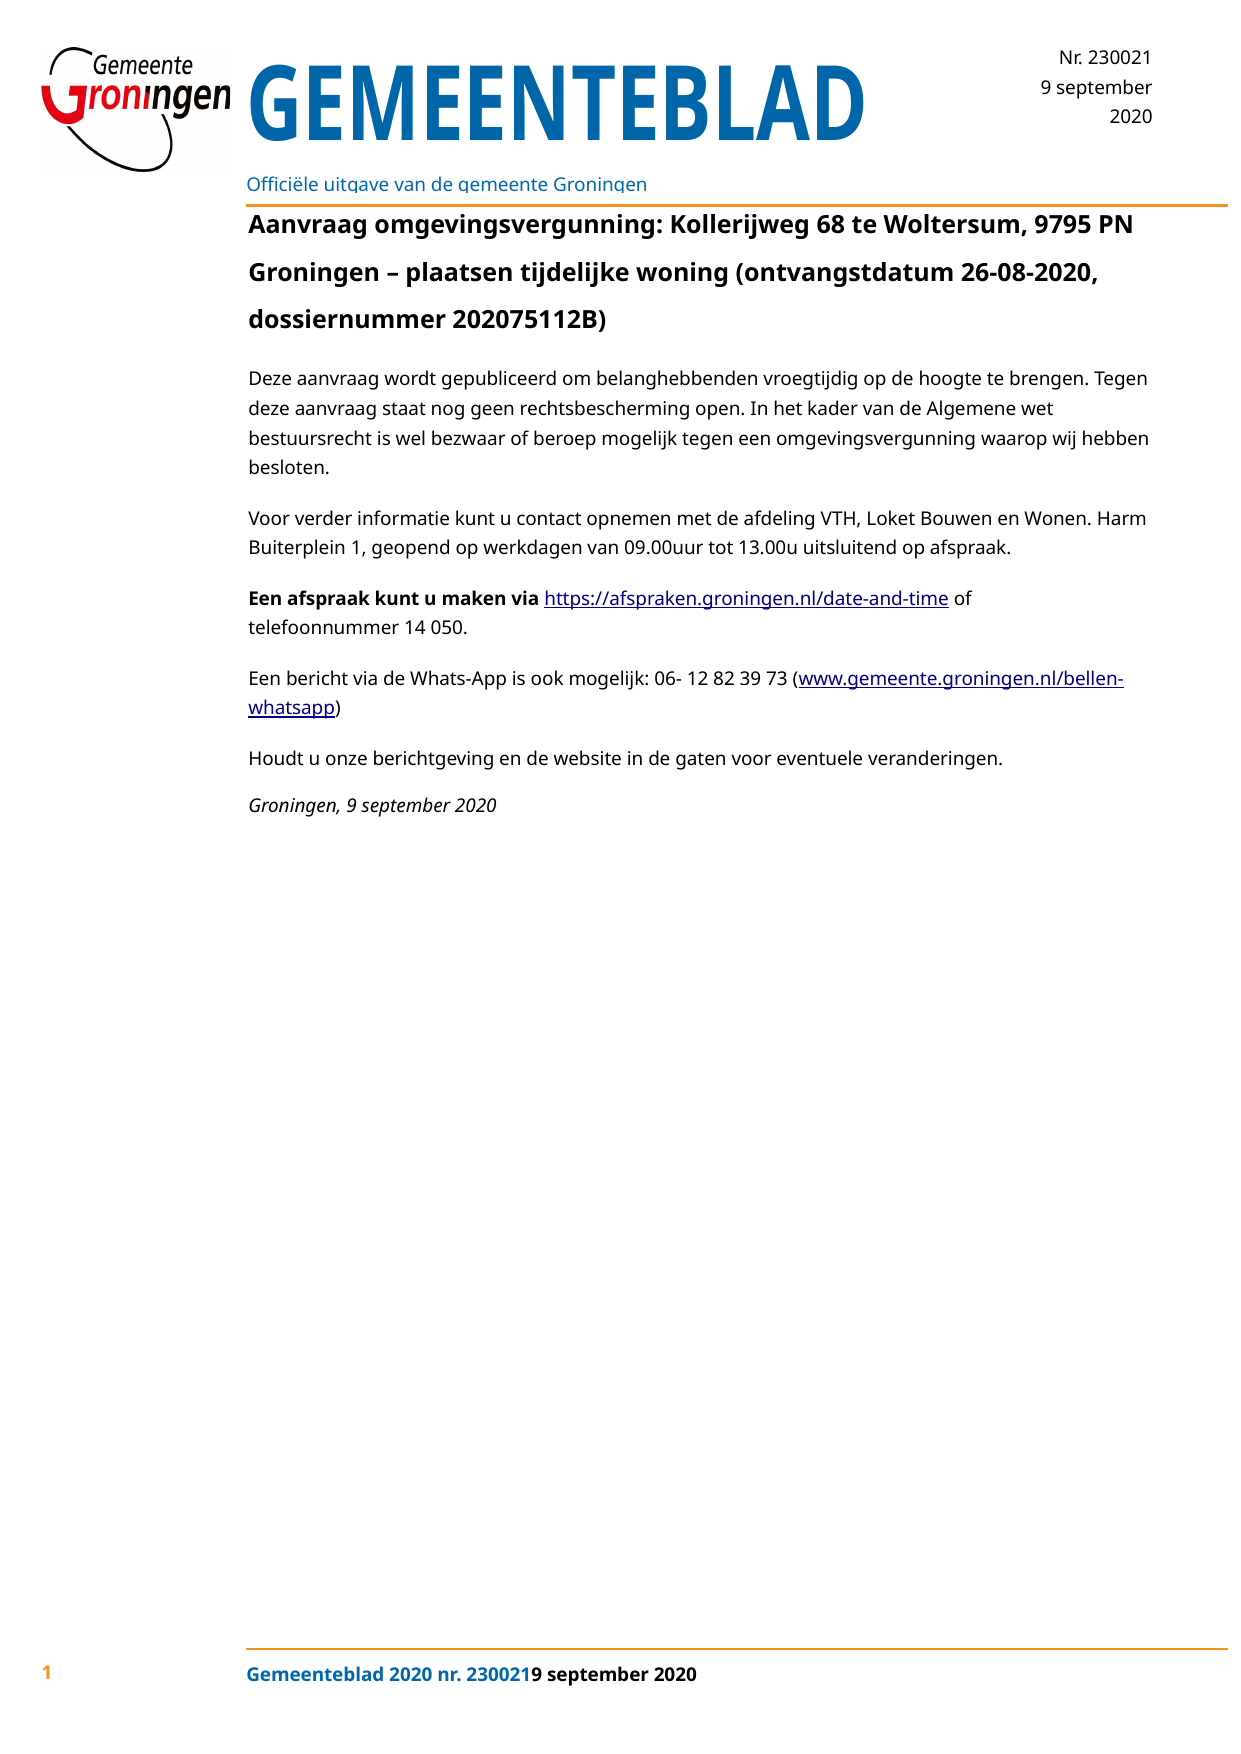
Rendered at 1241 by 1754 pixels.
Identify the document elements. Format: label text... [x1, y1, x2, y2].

text Voor verder informatie kunt u contact opnemen met de afdeling VTH, Loket Bouwen en Wonen. Harm Buiterplein 1, geopend op werkdagen van 09.00uur tot 13.00u uitsluitend op afspraak. [248, 505, 1152, 560]
text Aanvraag omgevingsvergunning: Kollerijweg 68 te Woltersum, 9795 PN Groningen – plaatsen tijdelijke woning (ontvangstdatum 26-08-2020, dossiernummer 202075112B) [248, 207, 1152, 336]
text Deze aanvraag wordt gepubliceerd om belanghebbenden vroegtijdig op de hoogte te brengen. Tegen deze aanvraag staat nog geen rechtsbescherming open. In het kader van de Algemene wet bestuursrecht is wel bezwaar of beroep mogelijk tegen een omgevingsvergunning waarop wij hebben besloten. [248, 366, 1152, 480]
text Een bericht via de Whats-App is ook mogelijk: 06- 12 82 39 73 (www.gemeente.groningen.nl/bellen-whatsapp) [248, 665, 1152, 720]
picture [41, 47, 231, 172]
text Een afspraak kunt u maken via https://afspraken.groningen.nl/date-and-time of telefoonnummer 14 050. [248, 585, 1152, 640]
text Groningen, 9 september 2020 [248, 792, 1152, 818]
text Houdt u onze berichtgeving en de website in de gaten voor eventuele veranderingen. [248, 745, 1152, 770]
